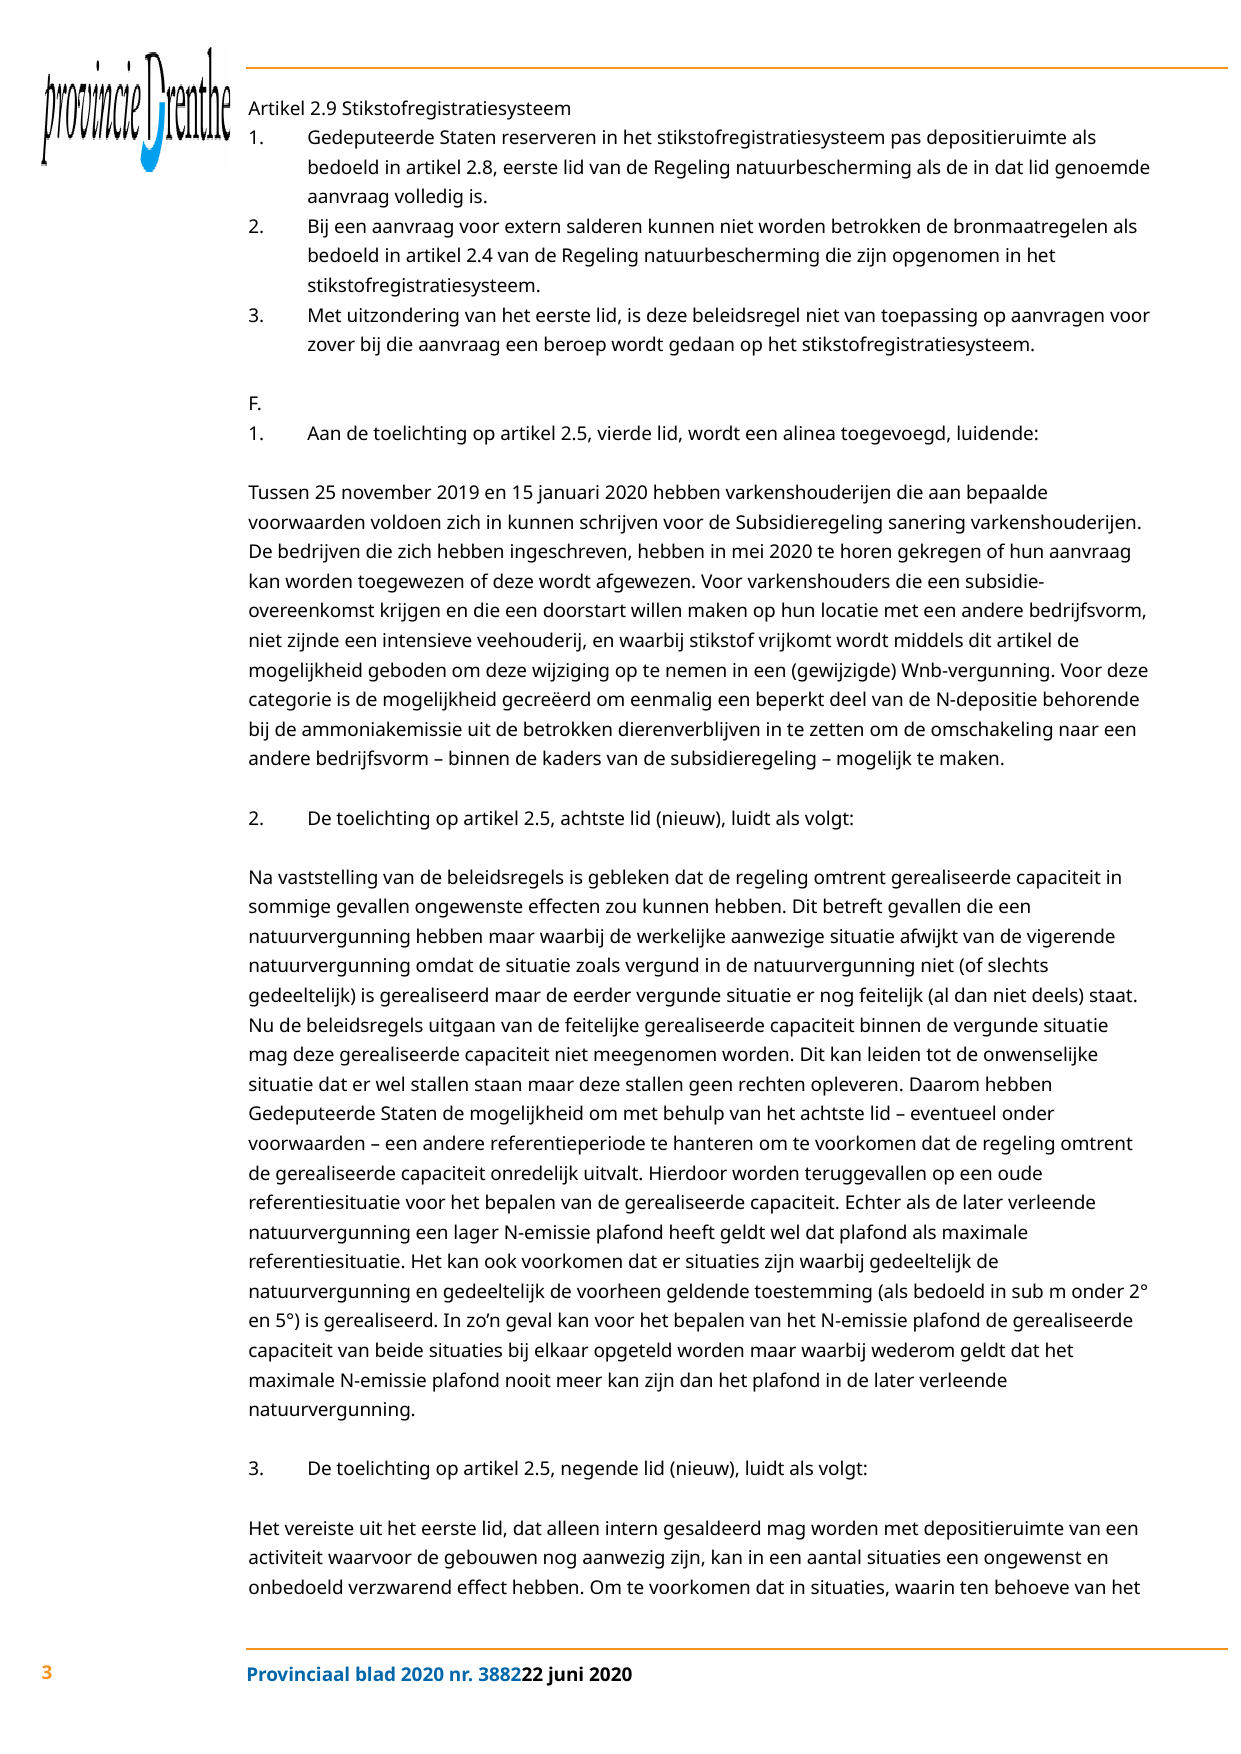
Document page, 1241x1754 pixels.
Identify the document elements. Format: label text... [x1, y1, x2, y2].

text Na vaststelling van de beleidsregels is gebleken dat de regeling omtrent gerealiseerde capaciteit in sommige gevallen ongewenste effecten zou kunnen hebben. Dit betreft gevallen die een natuurvergunning hebben maar waarbij de werkelijke aanwezige situatie afwijkt van de vigerende natuurvergunning omdat de situatie zoals vergund in de natuurvergunning niet (of slechts gedeeltelijk) is gerealiseerd maar de eerder vergunde situatie er nog feitelijk (al dan niet deels) staat. Nu de beleidsregels uitgaan van de feitelijke gerealiseerde capaciteit binnen de vergunde situatie mag deze gerealiseerde capaciteit niet meegenomen worden. Dit kan leiden tot de onwenselijke situatie dat er wel stallen staan maar deze stallen geen rechten opleveren. Daarom hebben Gedeputeerde Staten de mogelijkheid om met behulp van het achtste lid – eventueel onder voorwaarden – een andere referentieperiode te hanteren om te voorkomen dat de regeling omtrent de gerealiseerde capaciteit onredelijk uitvalt. Hierdoor worden teruggevallen op een oude referentiesituatie voor het bepalen van de gerealiseerde capaciteit. Echter als de later verleende natuurvergunning een lager N-emissie plafond heeft geldt wel dat plafond als maximale referentiesituatie. Het kan ook voorkomen dat er situaties zijn waarbij gedeeltelijk de natuurvergunning en gedeeltelijk de voorheen geldende toestemming (als bedoeld in sub m onder 2° en 5°) is gerealiseerd. In zo’n geval kan voor het bepalen van het N-emissie plafond de gerealiseerde capaciteit van beide situaties bij elkaar opgeteld worden maar waarbij wederom geldt dat het maximale N-emissie plafond nooit meer kan zijn dan het plafond in de later verleende natuurvergunning. [248, 864, 1152, 1422]
list Met uitzondering van het eerste lid, is deze beleidsregel niet van toepassing op aanvragen voor zover bij die aanvraag een beroep wordt gedaan op het stikstofregistratiesysteem. [248, 302, 1152, 357]
text F. [248, 391, 1152, 416]
text Tussen 25 november 2019 en 15 januari 2020 hebben varkenshouderijen die aan bepaalde voorwaarden voldoen zich in kunnen schrijven voor de Subsidieregeling sanering varkenshouderijen. De bedrijven die zich hebben ingeschreven, hebben in mei 2020 te horen gekregen of hun aanvraag kan worden toegewezen of deze wordt afgewezen. Voor varkenshouders die een subsidie-overeenkomst krijgen en die een doorstart willen maken op hun locatie met een andere bedrijfsvorm, niet zijnde een intensieve veehouderij, en waarbij stikstof vrijkomt wordt middels dit artikel de mogelijkheid geboden om deze wijziging op te nemen in een (gewijzigde) Wnb-vergunning. Voor deze categorie is de mogelijkheid gecreëerd om eenmalig een beperkt deel van de N-depositie behorende bij de ammoniakemissie uit de betrokken dierenverblijven in te zetten om de omschakeling naar een andere bedrijfsvorm – binnen de kaders van de subsidieregeling – mogelijk te maken. [248, 479, 1152, 771]
list Bij een aanvraag voor extern salderen kunnen niet worden betrokken de bronmaatregelen als bedoeld in artikel 2.4 van de Regeling natuurbescherming die zijn opgenomen in het stikstofregistratiesysteem. [248, 213, 1152, 298]
list Aan de toelichting op artikel 2.5, vierde lid, wordt een alinea toegevoegd, luidende: [248, 420, 1152, 446]
text Het vereiste uit het eerste lid, dat alleen intern gesaldeerd mag worden met depositieruimte van een activiteit waarvoor de gebouwen nog aanwezig zijn, kan in een aantal situaties een ongewenst en onbedoeld verzwarend effect hebben. Om te voorkomen dat in situaties, waarin ten behoeve van het [248, 1515, 1152, 1600]
list De toelichting op artikel 2.5, negende lid (nieuw), luidt als volgt: [248, 1456, 1152, 1481]
list Gedeputeerde Staten reserveren in het stikstofregistratiesysteem pas depositieruimte als bedoeld in artikel 2.8, eerste lid van de Regeling natuurbescherming als de in dat lid genoemde aanvraag volledig is. [248, 124, 1152, 209]
text Artikel 2.9 Stikstofregistratiesysteem [248, 95, 1152, 121]
list De toelichting op artikel 2.5, achtste lid (nieuw), luidt als volgt: [248, 805, 1152, 831]
picture [41, 47, 231, 172]
